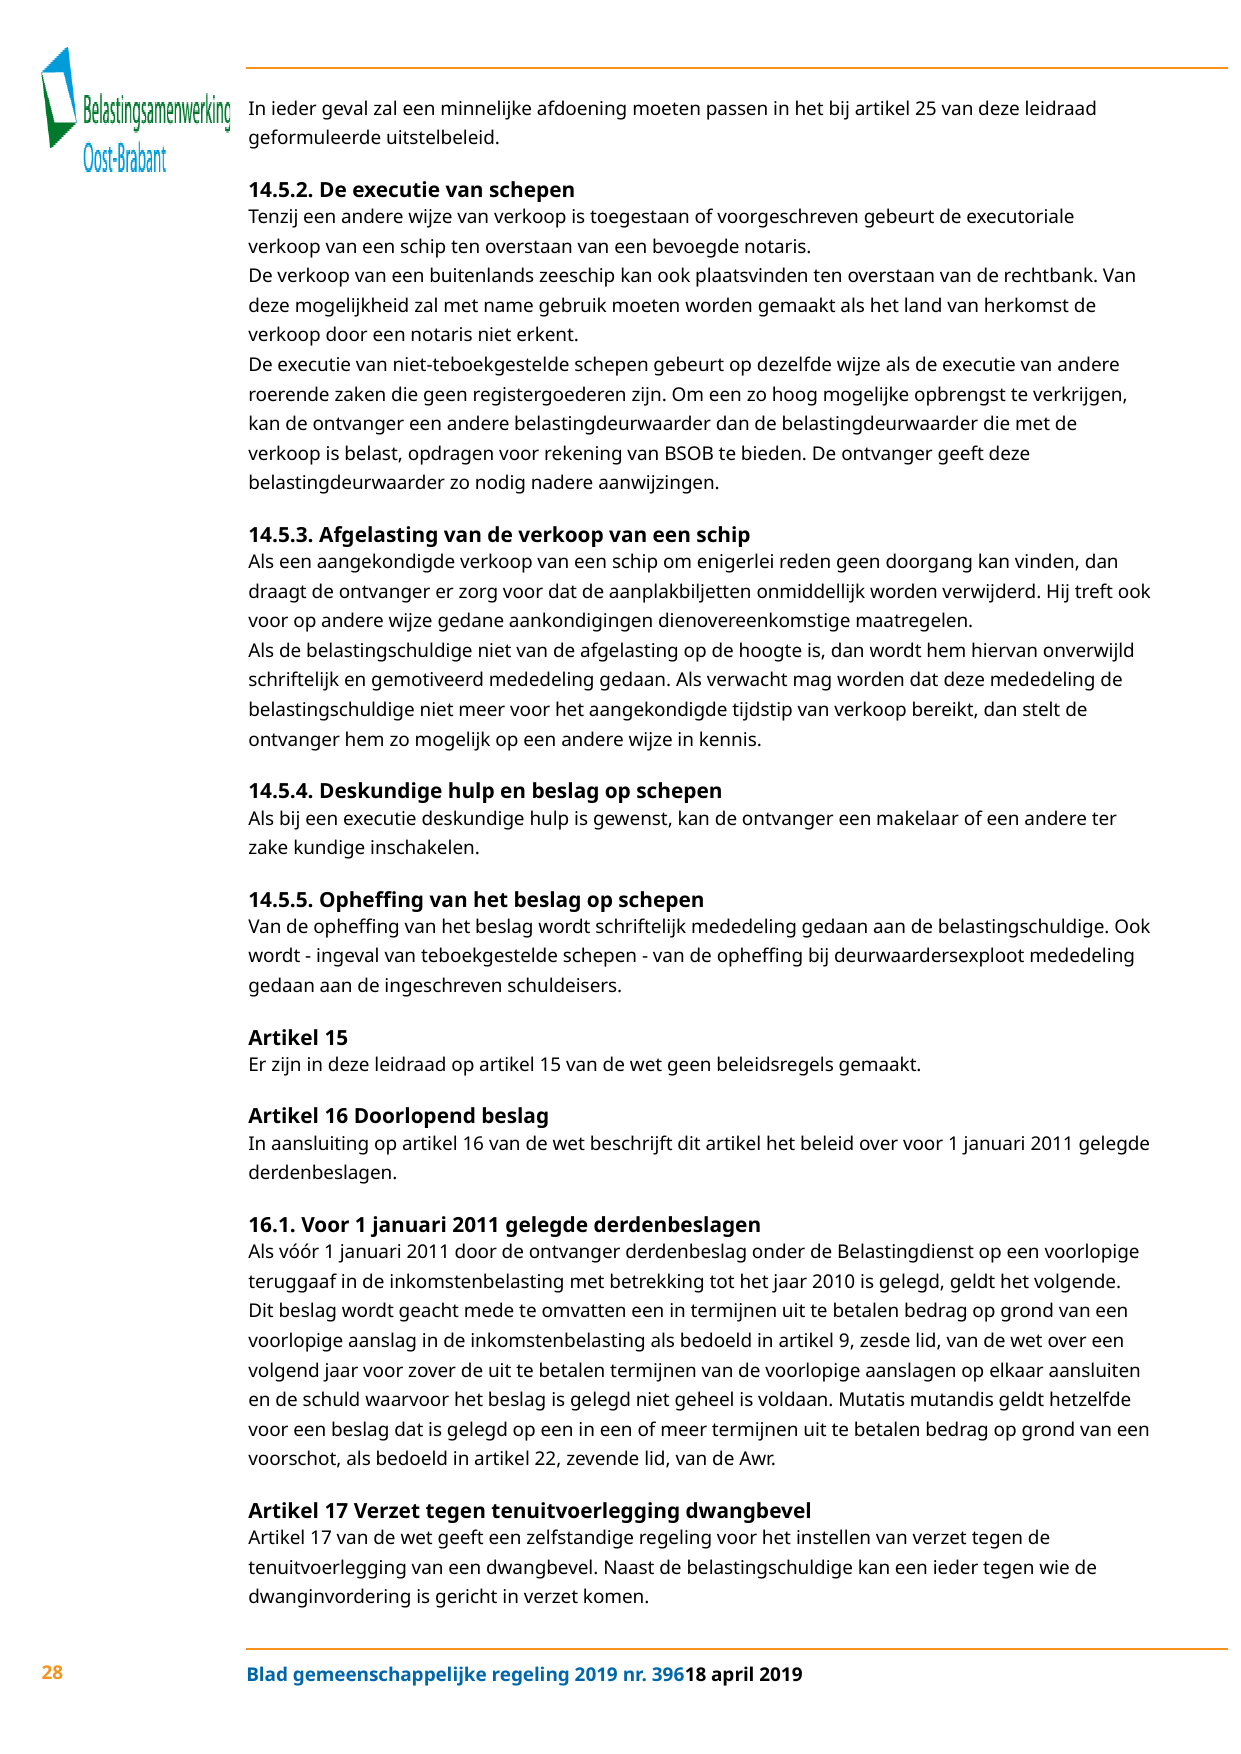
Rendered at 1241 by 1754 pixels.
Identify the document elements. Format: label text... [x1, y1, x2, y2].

text De executie van niet-teboekgestelde schepen gebeurt op dezelfde wijze als de executie van andere roerende zaken die geen registergoederen zijn. Om een zo hoog mogelijke opbrengst te verkrijgen, kan de ontvanger een andere belastingdeurwaarder dan de belastingdeurwaarder die met de verkoop is belast, opdragen voor rekening van BSOB te bieden. De ontvanger geeft deze belastingdeurwaarder zo nodig nadere aanwijzingen. [248, 351, 1152, 495]
text Er zijn in deze leidraad op artikel 15 van de wet geen beleidsregels gemaakt. [248, 1051, 1152, 1077]
text De verkoop van een buitenlands zeeschip kan ook plaatsvinden ten overstaan van de rechtbank. Van deze mogelijkheid zal met name gebruik moeten worden gemaakt als het land van herkomst de verkoop door een notaris niet erkent. [248, 262, 1152, 347]
text 14.5.3. Afgelasting van de verkoop van een schip [248, 520, 1152, 548]
picture [86, 146, 91, 169]
text Artikel 15 [248, 1023, 1152, 1051]
text 14.5.4. Deskundige hulp en beslag op schepen [248, 776, 1152, 805]
text In aansluiting op artikel 16 van de wet beschrijft dit artikel het beleid over voor 1 januari 2011 gelegde derdenbeslagen. [248, 1130, 1152, 1185]
text Artikel 17 Verzet tegen tenuitvoerlegging dwangbevel [248, 1496, 1152, 1524]
text Als de belastingschuldige niet van de afgelasting op de hoogte is, dan wordt hem hiervan onverwijld schriftelijk en gemotiveerd mededeling gedaan. Als verwacht mag worden dat deze mededeling de belastingschuldige niet meer voor het aangekondigde tijdstip van verkoop bereikt, dan stelt de ontvanger hem zo mogelijk op een andere wijze in kennis. [248, 637, 1152, 752]
text Tenzij een andere wijze van verkoop is toegestaan of voorgeschreven gebeurt de executoriale verkoop van een schip ten overstaan van een bevoegde notaris. [248, 203, 1152, 258]
text In ieder geval zal een minnelijke afdoening moeten passen in het bij artikel 25 van deze leidraad geformuleerde uitstelbeleid. [248, 95, 1152, 150]
text Als bij een executie deskundige hulp is gewenst, kan de ontvanger een makelaar of een andere ter zake kundige inschakelen. [248, 805, 1152, 860]
text Als een aangekondigde verkoop van een schip om enigerlei reden geen doorgang kan vinden, dan draagt de ontvanger er zorg voor dat de aanplakbiljetten onmiddellijk worden verwijderd. Hij treft ook voor op andere wijze gedane aankondigingen dienovereenkomstige maatregelen. [248, 548, 1152, 633]
text Artikel 17 van de wet geeft een zelfstandige regeling voor het instellen van verzet tegen de tenuitvoerlegging van een dwangbevel. Naast de belastingschuldige kan een ieder tegen wie de dwanginvordering is gericht in verzet komen. [248, 1524, 1152, 1609]
text Als vóór 1 januari 2011 door de ontvanger derdenbeslag onder de Belastingdienst op een voorlopige teruggaaf in de inkomstenbelasting met betrekking tot het jaar 2010 is gelegd, geldt het volgende. Dit beslag wordt geacht mede te omvatten een in termijnen uit te betalen bedrag op grond van een voorlopige aanslag in de inkomstenbelasting als bedoeld in artikel 9, zesde lid, van de wet over een volgend jaar voor zover de uit te betalen termijnen van de voorlopige aanslagen op elkaar aansluiten en de schuld waarvoor het beslag is gelegd niet geheel is voldaan. Mutatis mutandis geldt hetzelfde voor een beslag dat is gelegd op een in een of meer termijnen uit te betalen bedrag op grond van een voorschot, als bedoeld in artikel 22, zevende lid, van de Awr. [248, 1238, 1152, 1471]
picture [91, 163, 96, 172]
picture [129, 155, 134, 172]
text 14.5.5. Opheffing van het beslag op schepen [248, 885, 1152, 913]
picture [41, 47, 231, 172]
text 16.1. Voor 1 januari 2011 gelegde derdenbeslagen [248, 1210, 1152, 1238]
text Artikel 16 Doorlopend beslag [248, 1102, 1152, 1130]
text Van de opheffing van het beslag wordt schriftelijk mededeling gedaan aan de belastingschuldige. Ook wordt - ingeval van teboekgestelde schepen - van de opheffing bij deurwaardersexploot mededeling gedaan aan de ingeschreven schuldeisers. [248, 913, 1152, 998]
picture [100, 161, 105, 172]
text 14.5.2. De executie van schepen [248, 175, 1152, 203]
